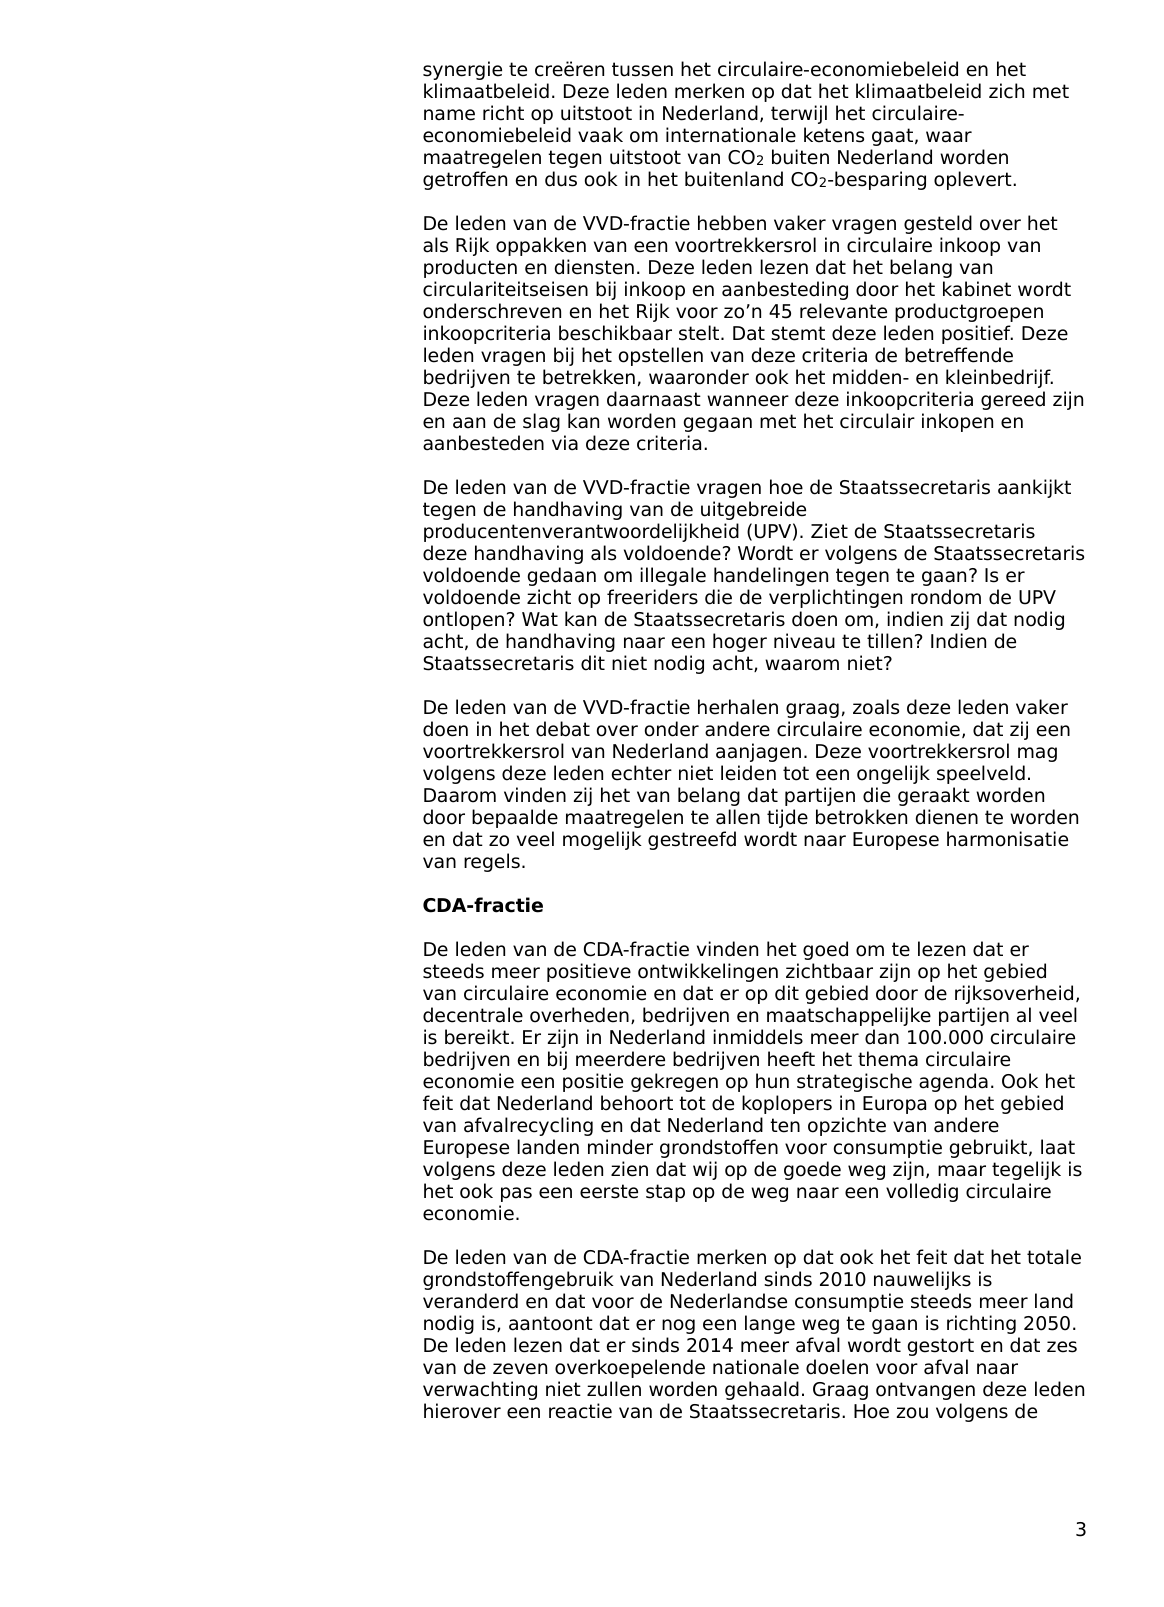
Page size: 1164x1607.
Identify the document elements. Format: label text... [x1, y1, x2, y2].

subtitle CDA-fractie [422, 895, 1087, 917]
text synergie te creëren tussen het circulaire-economiebeleid en het klimaatbeleid. Deze leden merken op dat het klimaatbeleid zich met name richt op uitstoot in Nederland, terwijl het circulaire-economiebeleid vaak om internationale ketens gaat, waar maatregelen tegen uitstoot van CO2 buiten Nederland worden getroffen en dus ook in het buitenland CO2-besparing oplevert. [422, 59, 1087, 191]
text De leden van de VVD-fractie hebben vaker vragen gesteld over het als Rijk oppakken van een voortrekkersrol in circulaire inkoop van producten en diensten. Deze leden lezen dat het belang van circulariteitseisen bij inkoop en aanbesteding door het kabinet wordt onderschreven en het Rijk voor zo’n 45 relevante productgroepen inkoopcriteria beschikbaar stelt. Dat stemt deze leden positief. Deze leden vragen bij het opstellen van deze criteria de betreffende bedrijven te betrekken, waaronder ook het midden- en kleinbedrijf. Deze leden vragen daarnaast wanneer deze inkoopcriteria gereed zijn en aan de slag kan worden gegaan met het circulair inkopen en aanbesteden via deze criteria. [422, 213, 1087, 455]
text De leden van de VVD-fractie vragen hoe de Staatssecretaris aankijkt tegen de handhaving van de uitgebreide producentenverantwoordelijkheid (UPV). Ziet de Staatssecretaris deze handhaving als voldoende? Wordt er volgens de Staatssecretaris voldoende gedaan om illegale handelingen tegen te gaan? Is er voldoende zicht op freeriders die de verplichtingen rondom de UPV ontlopen? Wat kan de Staatssecretaris doen om, indien zij dat nodig acht, de handhaving naar een hoger niveau te tillen? Indien de Staatssecretaris dit niet nodig acht, waarom niet? [422, 477, 1087, 675]
text De leden van de VVD-fractie herhalen graag, zoals deze leden vaker doen in het debat over onder andere circulaire economie, dat zij een voortrekkersrol van Nederland aanjagen. Deze voortrekkersrol mag volgens deze leden echter niet leiden tot een ongelijk speelveld. Daarom vinden zij het van belang dat partijen die geraakt worden door bepaalde maatregelen te allen tijde betrokken dienen te worden en dat zo veel mogelijk gestreefd wordt naar Europese harmonisatie van regels. [422, 697, 1087, 873]
text De leden van de CDA-fractie merken op dat ook het feit dat het totale grondstoffengebruik van Nederland sinds 2010 nauwelijks is veranderd en dat voor de Nederlandse consumptie steeds meer land nodig is, aantoont dat er nog een lange weg te gaan is richting 2050. De leden lezen dat er sinds 2014 meer afval wordt gestort en dat zes van de zeven overkoepelende nationale doelen voor afval naar verwachting niet zullen worden gehaald. Graag ontvangen deze leden hierover een reactie van de Staatssecretaris. Hoe zou volgens de [422, 1247, 1087, 1423]
text De leden van de CDA-fractie vinden het goed om te lezen dat er steeds meer positieve ontwikkelingen zichtbaar zijn op het gebied van circulaire economie en dat er op dit gebied door de rijksoverheid, decentrale overheden, bedrijven en maatschappelijke partijen al veel is bereikt. Er zijn in Nederland inmiddels meer dan 100.000 circulaire bedrijven en bij meerdere bedrijven heeft het thema circulaire economie een positie gekregen op hun strategische agenda. Ook het feit dat Nederland behoort tot de koplopers in Europa op het gebied van afvalrecycling en dat Nederland ten opzichte van andere Europese landen minder grondstoffen voor consumptie gebruikt, laat volgens deze leden zien dat wij op de goede weg zijn, maar tegelijk is het ook pas een eerste stap op de weg naar een volledig circulaire economie. [422, 939, 1087, 1225]
